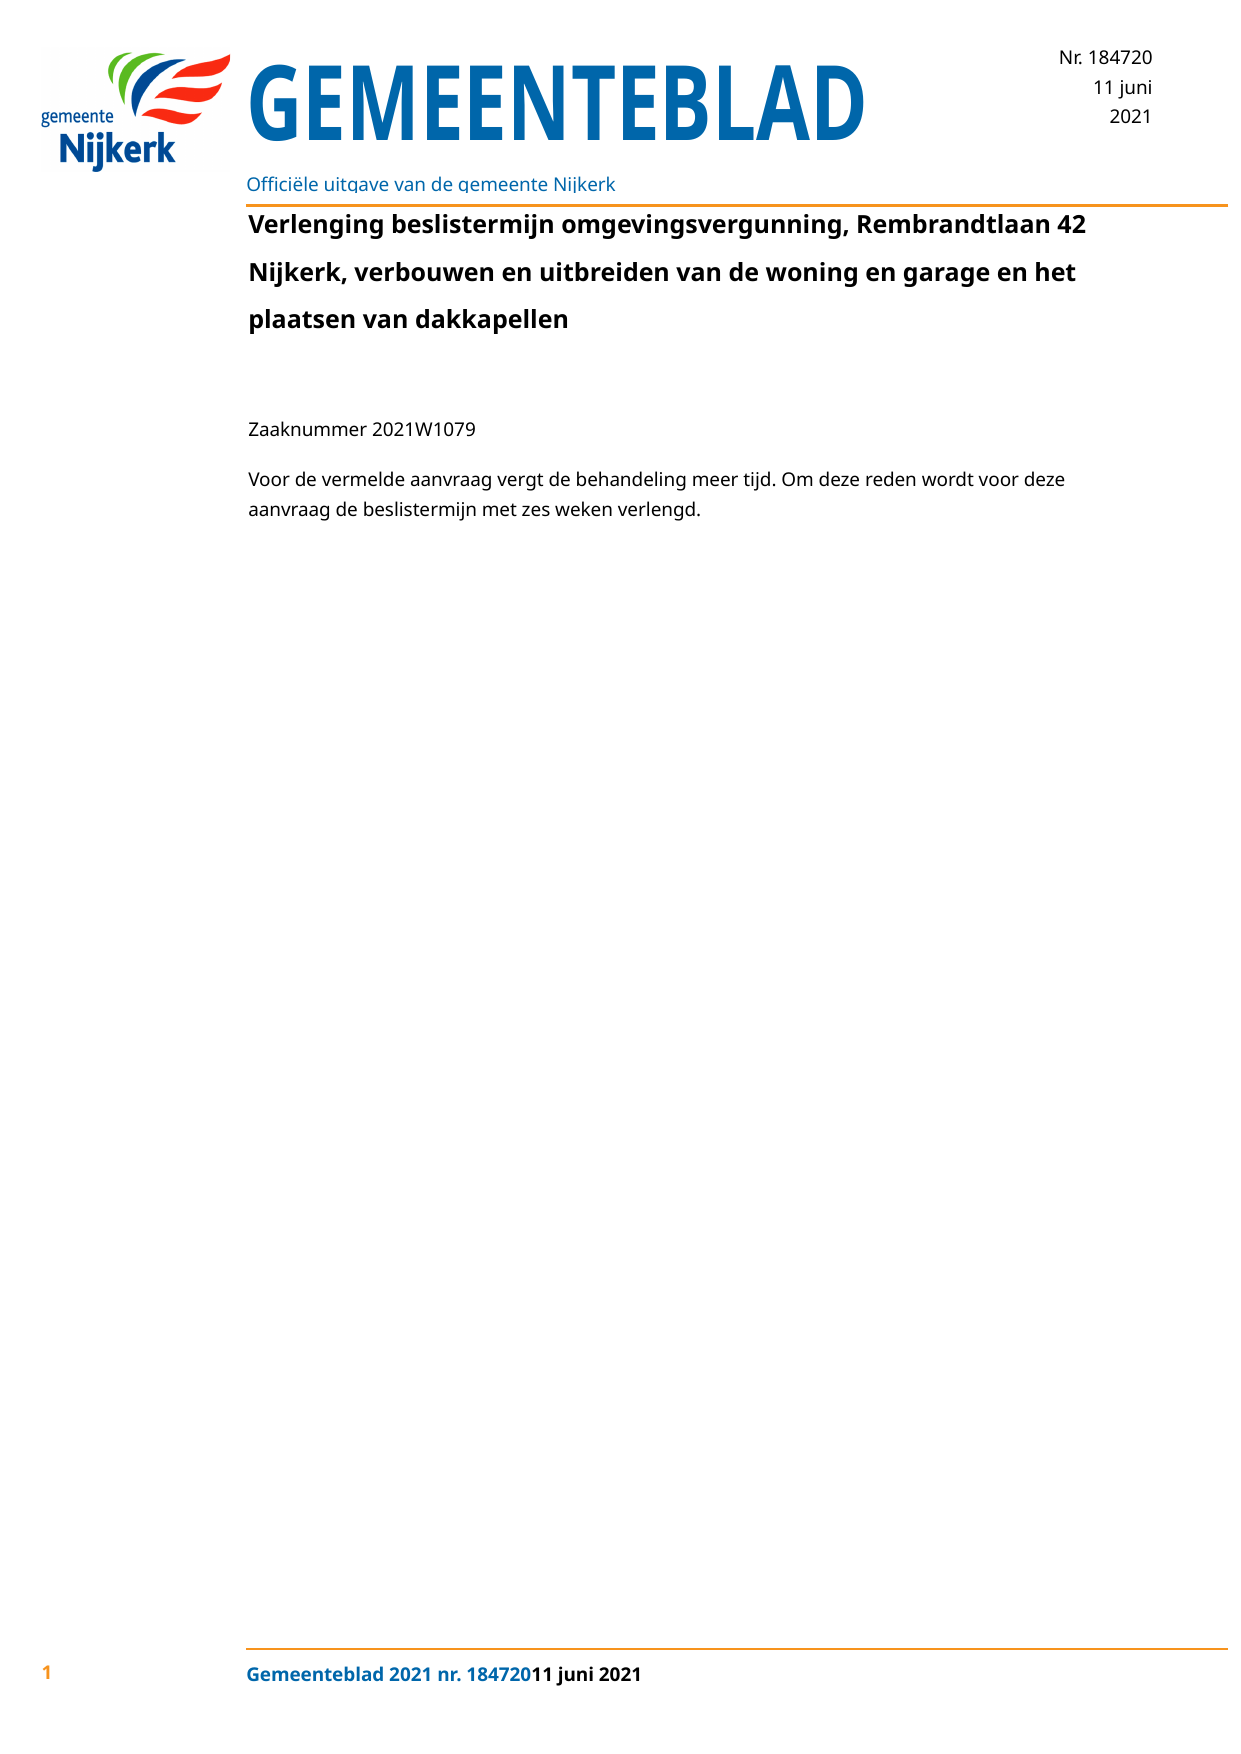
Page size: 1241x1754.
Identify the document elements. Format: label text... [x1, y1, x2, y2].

text Verlenging beslistermijn omgevingsvergunning, Rembrandtlaan 42 Nijkerk, verbouwen en uitbreiden van de woning en garage en het plaatsen van dakkapellen [248, 207, 1152, 336]
text Zaaknummer 2021W1079 [248, 416, 1152, 442]
text Voor de vermelde aanvraag vergt de behandeling meer tijd. Om deze reden wordt voor deze aanvraag de beslistermijn met zes weken verlengd. [248, 466, 1152, 522]
picture [41, 47, 231, 172]
